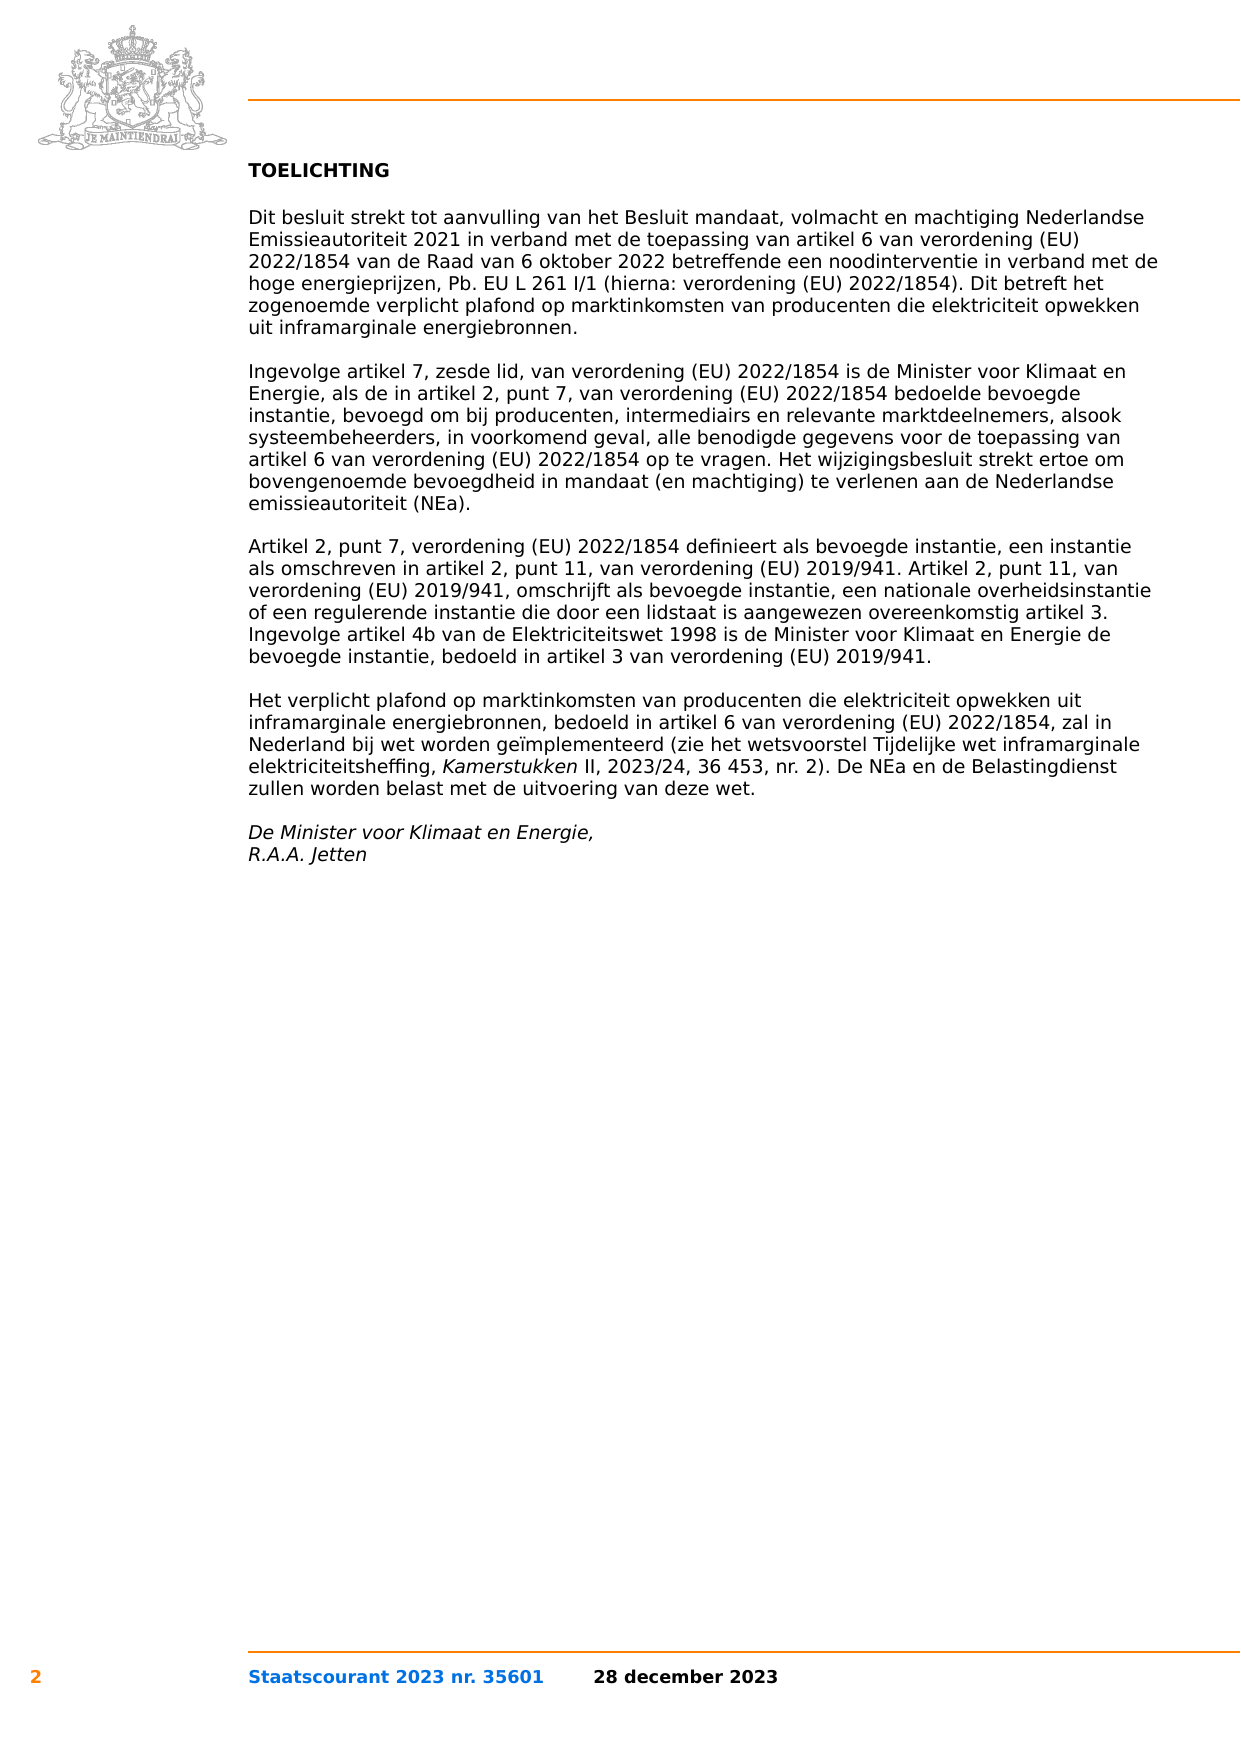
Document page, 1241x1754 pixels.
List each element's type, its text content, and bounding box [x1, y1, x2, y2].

text Het verplicht plafond op marktinkomsten van producenten die elektriciteit opwekken uit inframarginale energiebronnen, bedoeld in artikel 6 van verordening (EU) 2022/1854, zal in Nederland bij wet worden geïmplementeerd (zie het wetsvoorstel Tijdelijke wet inframarginale elektriciteitsheffing, Kamerstukken II, 2023/24, 36 453, nr. 2). De NEa en de Belastingdienst zullen worden belast met de uitvoering van deze wet. [248, 690, 1163, 800]
subtitle TOELICHTING [248, 160, 1163, 182]
text Ingevolge artikel 7, zesde lid, van verordening (EU) 2022/1854 is de Minister voor Klimaat en Energie, als de in artikel 2, punt 7, van verordening (EU) 2022/1854 bedoelde bevoegde instantie, bevoegd om bij producenten, intermediairs en relevante marktdeelnemers, alsook systeembeheerders, in voorkomend geval, alle benodigde gegevens voor de toepassing van artikel 6 van verordening (EU) 2022/1854 op te vragen. Het wijzigingsbesluit strekt ertoe om bovengenoemde bevoegdheid in mandaat (en machtiging) te verlenen aan de Nederlandse emissieautoriteit (NEa). [248, 361, 1163, 514]
text De Minister voor Klimaat en Energie, R.A.A. Jetten [248, 822, 1163, 866]
picture [38, 25, 227, 150]
text Dit besluit strekt tot aanvulling van het Besluit mandaat, volmacht en machtiging Nederlandse Emissieautoriteit 2021 in verband met de toepassing van artikel 6 van verordening (EU) 2022/1854 van de Raad van 6 oktober 2022 betreffende een noodinterventie in verband met de hoge energieprijzen, Pb. EU L 261 I/1 (hierna: verordening (EU) 2022/1854). Dit betreft het zogenoemde verplicht plafond op marktinkomsten van producenten die elektriciteit opwekken uit inframarginale energiebronnen. [248, 207, 1163, 339]
text Artikel 2, punt 7, verordening (EU) 2022/1854 definieert als bevoegde instantie, een instantie als omschreven in artikel 2, punt 11, van verordening (EU) 2019/941. Artikel 2, punt 11, van verordening (EU) 2019/941, omschrijft als bevoegde instantie, een nationale overheidsinstantie of een regulerende instantie die door een lidstaat is aangewezen overeenkomstig artikel 3. Ingevolge artikel 4b van de Elektriciteitswet 1998 is de Minister voor Klimaat en Energie de bevoegde instantie, bedoeld in artikel 3 van verordening (EU) 2019/941. [248, 536, 1163, 668]
